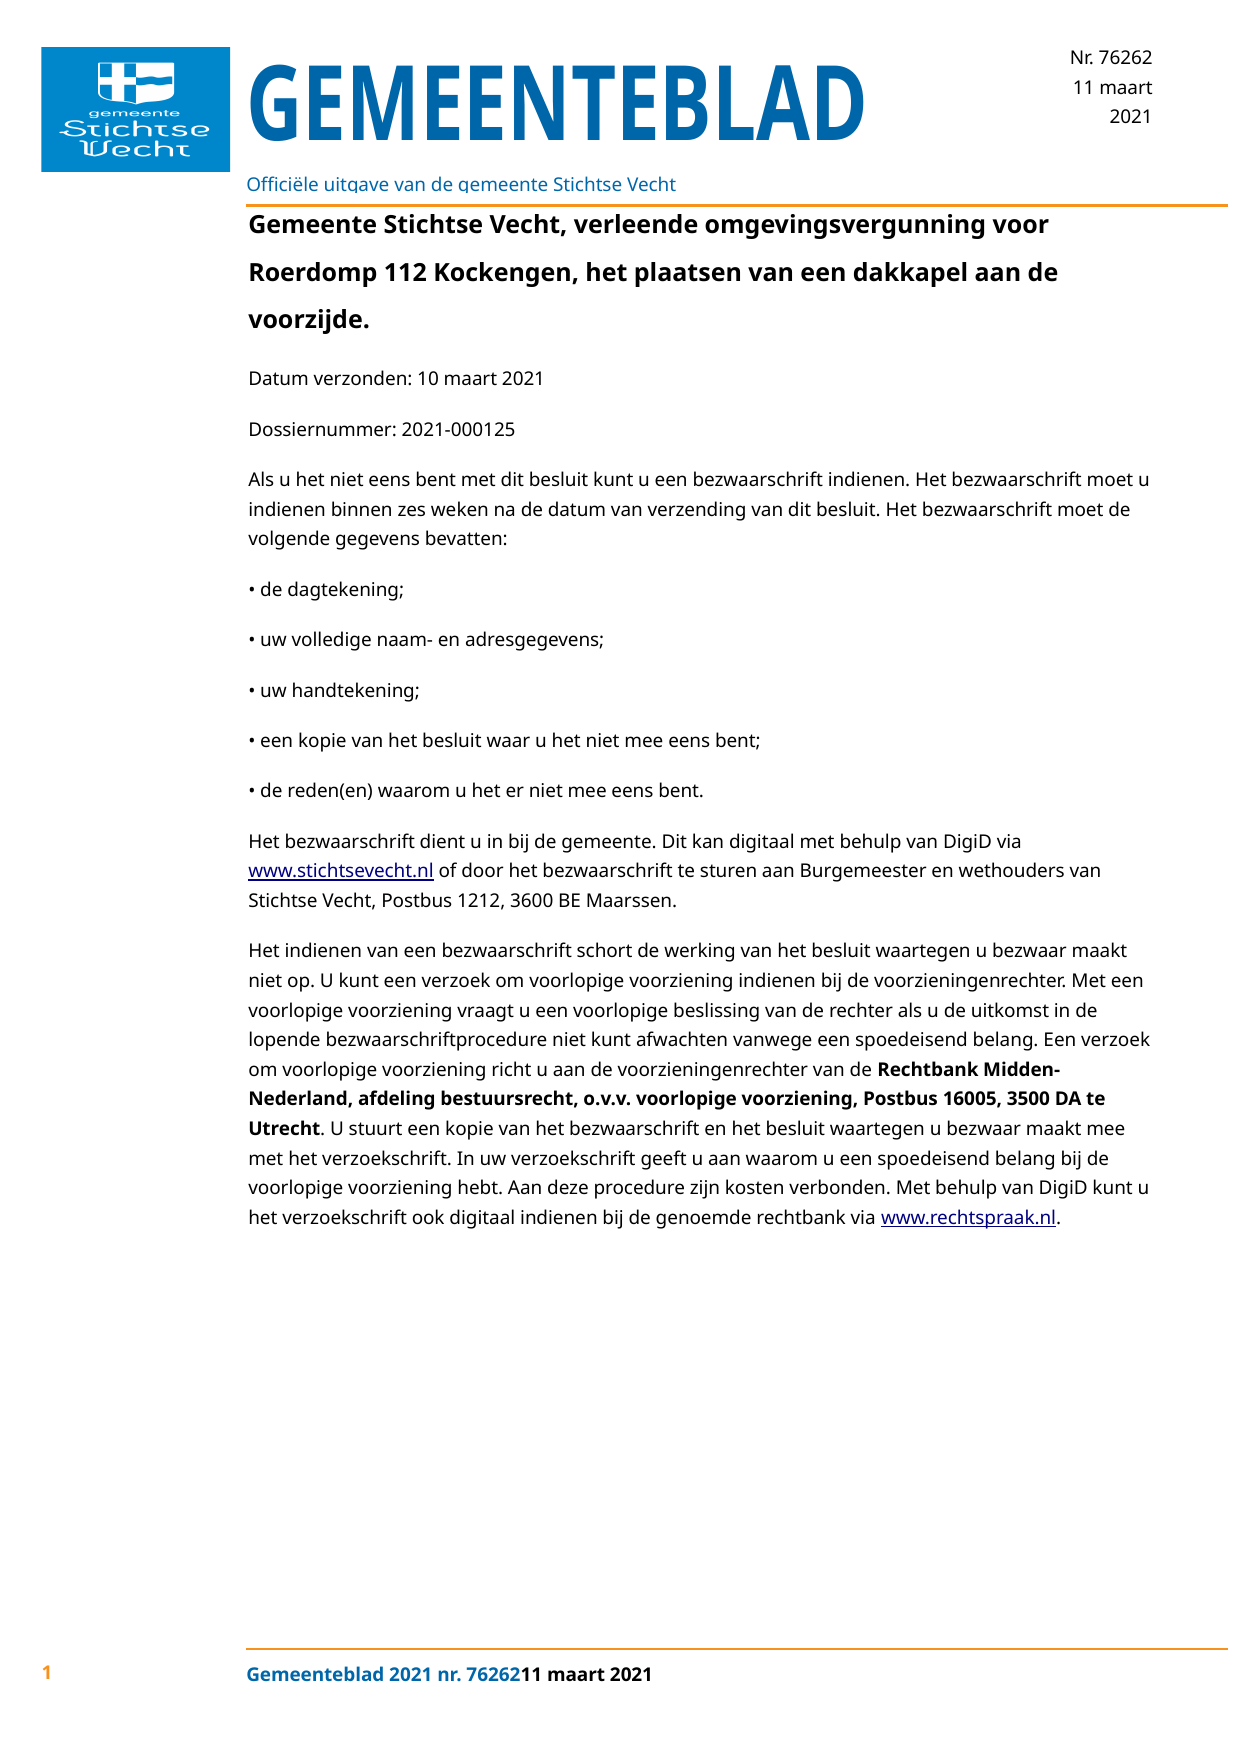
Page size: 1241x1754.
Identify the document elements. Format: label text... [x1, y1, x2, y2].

text Dossiernummer: 2021-000125 [248, 416, 1152, 442]
text Gemeente Stichtse Vecht, verleende omgevingsvergunning voor Roerdomp 112 Kockengen, het plaatsen van een dakkapel aan de voorzijde. [248, 207, 1152, 336]
text • uw handtekening; [248, 677, 1152, 702]
text Het bezwaarschrift dient u in bij de gemeente. Dit kan digitaal met behulp van DigiD via www.stichtsevecht.nl of door het bezwaarschrift te sturen aan Burgemeester en wethouders van Stichtse Vecht, Postbus 1212, 3600 BE Maarssen. [248, 828, 1152, 913]
text • uw volledige naam- en adresgegevens; [248, 626, 1152, 652]
text Het indienen van een bezwaarschrift schort de werking van het besluit waartegen u bezwaar maakt niet op. U kunt een verzoek om voorlopige voorziening indienen bij de voorzieningenrechter. Met een voorlopige voorziening vraagt u een voorlopige beslissing van de rechter als u de uitkomst in de lopende bezwaarschriftprocedure niet kunt afwachten vanwege een spoedeisend belang. Een verzoek om voorlopige voorziening richt u aan de voorzieningenrechter van de Rechtbank Midden-Nederland, afdeling bestuursrecht, o.v.v. voorlopige voorziening, Postbus 16005, 3500 DA te Utrecht. U stuurt een kopie van het bezwaarschrift en het besluit waartegen u bezwaar maakt mee met het verzoekschrift. In uw verzoekschrift geeft u aan waarom u een spoedeisend belang bij de voorlopige voorziening hebt. Aan deze procedure zijn kosten verbonden. Met behulp van DigiD kunt u het verzoekschrift ook digitaal indienen bij de genoemde rechtbank via www.rechtspraak.nl. [248, 938, 1152, 1229]
text • de reden(en) waarom u het er niet mee eens bent. [248, 778, 1152, 803]
picture [99, 63, 135, 101]
text Datum verzonden: 10 maart 2021 [248, 366, 1152, 391]
text • een kopie van het besluit waar u het niet mee eens bent; [248, 727, 1152, 753]
text Als u het niet eens bent met dit besluit kunt u een bezwaarschrift indienen. Het bezwaarschrift moet u indienen binnen zes weken na de datum van verzending van dit besluit. Het bezwaarschrift moet de volgende gegevens bevatten: [248, 466, 1152, 551]
picture [137, 63, 174, 103]
text • de dagtekening; [248, 576, 1152, 602]
